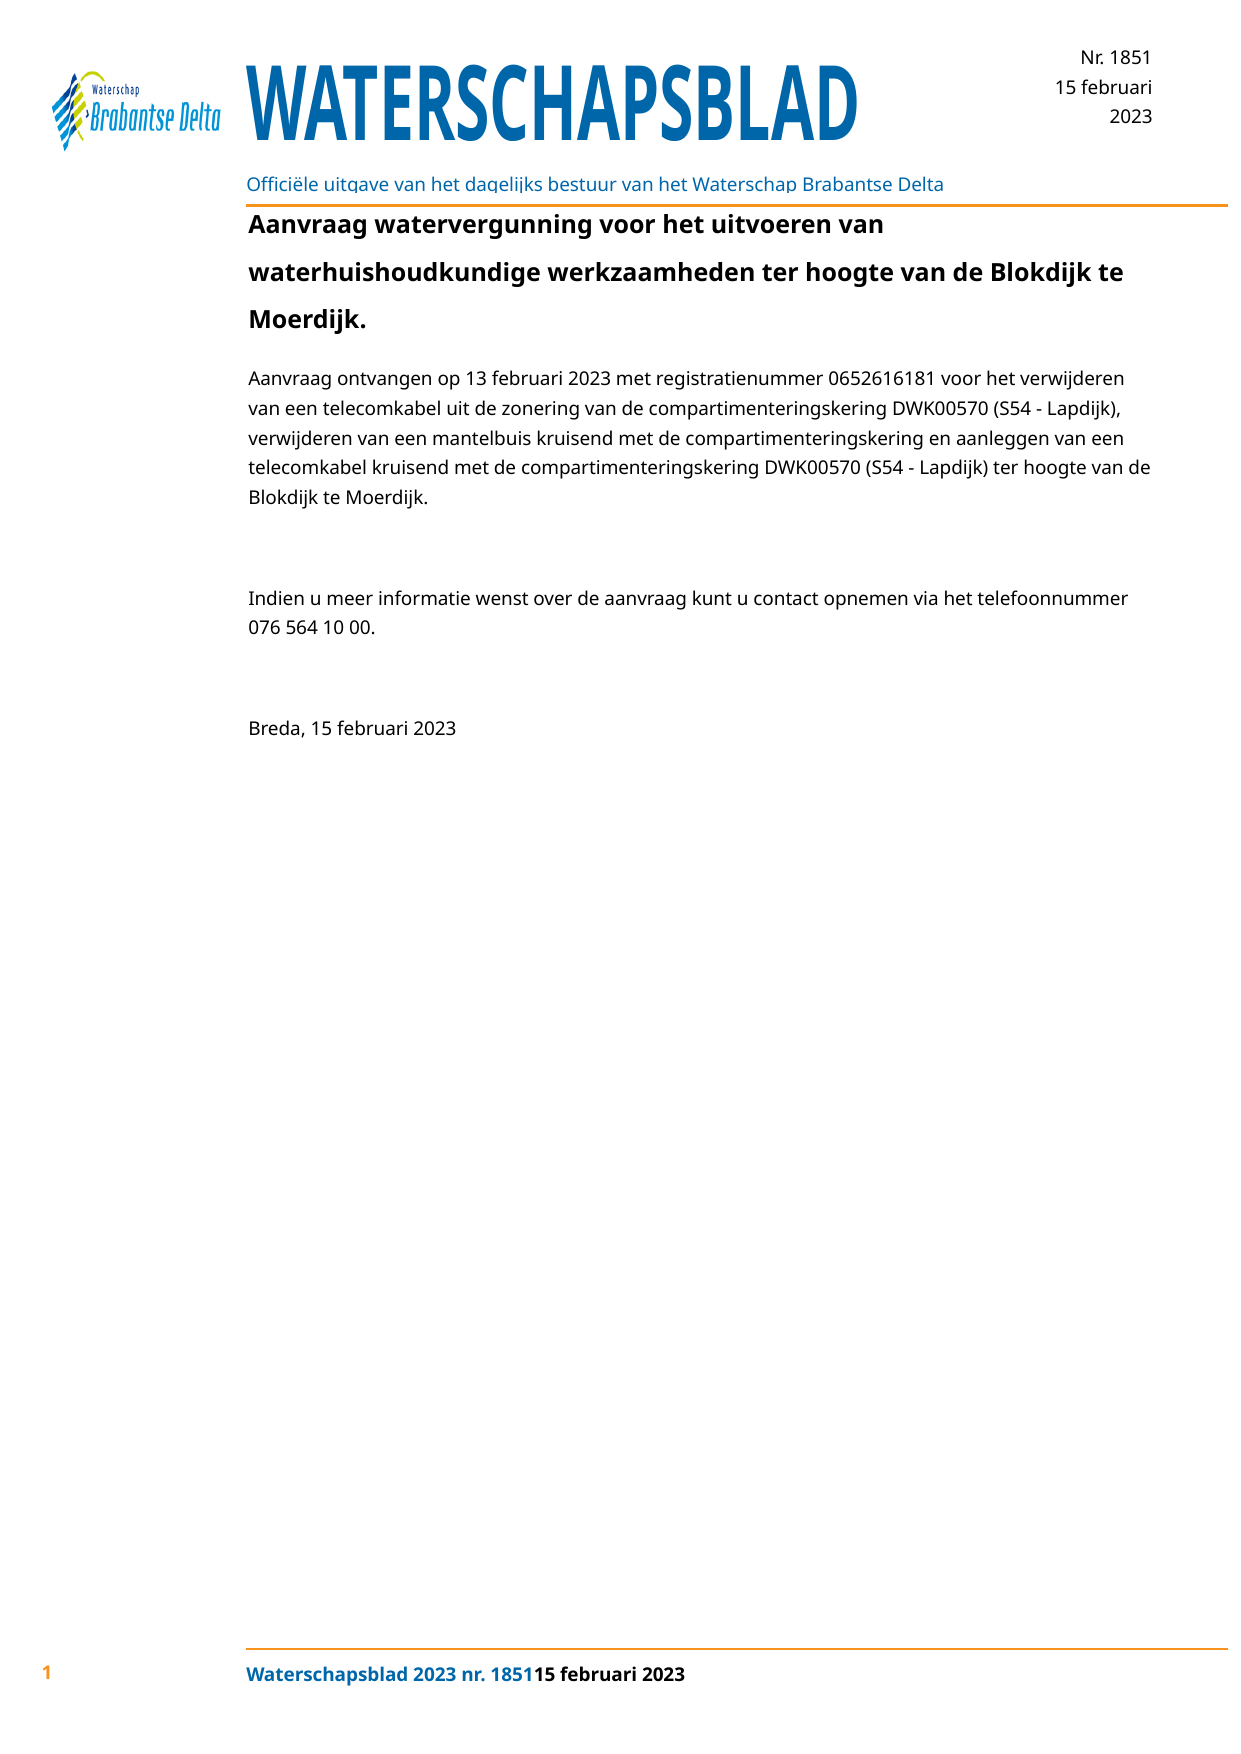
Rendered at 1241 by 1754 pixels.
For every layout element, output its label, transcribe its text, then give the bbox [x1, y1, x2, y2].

text Breda, 15 februari 2023 [248, 715, 1152, 741]
text Aanvraag ontvangen op 13 februari 2023 met registratienummer 0652616181 voor het verwijderen van een telecomkabel uit de zonering van de compartimenteringskering DWK00570 (S54 - Lapdijk), verwijderen van een mantelbuis kruisend met de compartimenteringskering en aanleggen van een telecomkabel kruisend met de compartimenteringskering DWK00570 (S54 - Lapdijk) ter hoogte van de Blokdijk te Moerdijk. [248, 366, 1152, 509]
picture [41, 47, 231, 172]
text Indien u meer informatie wenst over de aanvraag kunt u contact opnemen via het telefoonnummer 076 564 10 00. [248, 585, 1152, 640]
text Aanvraag watervergunning voor het uitvoeren van waterhuishoudkundige werkzaamheden ter hoogte van de Blokdijk te Moerdijk. [248, 207, 1152, 336]
